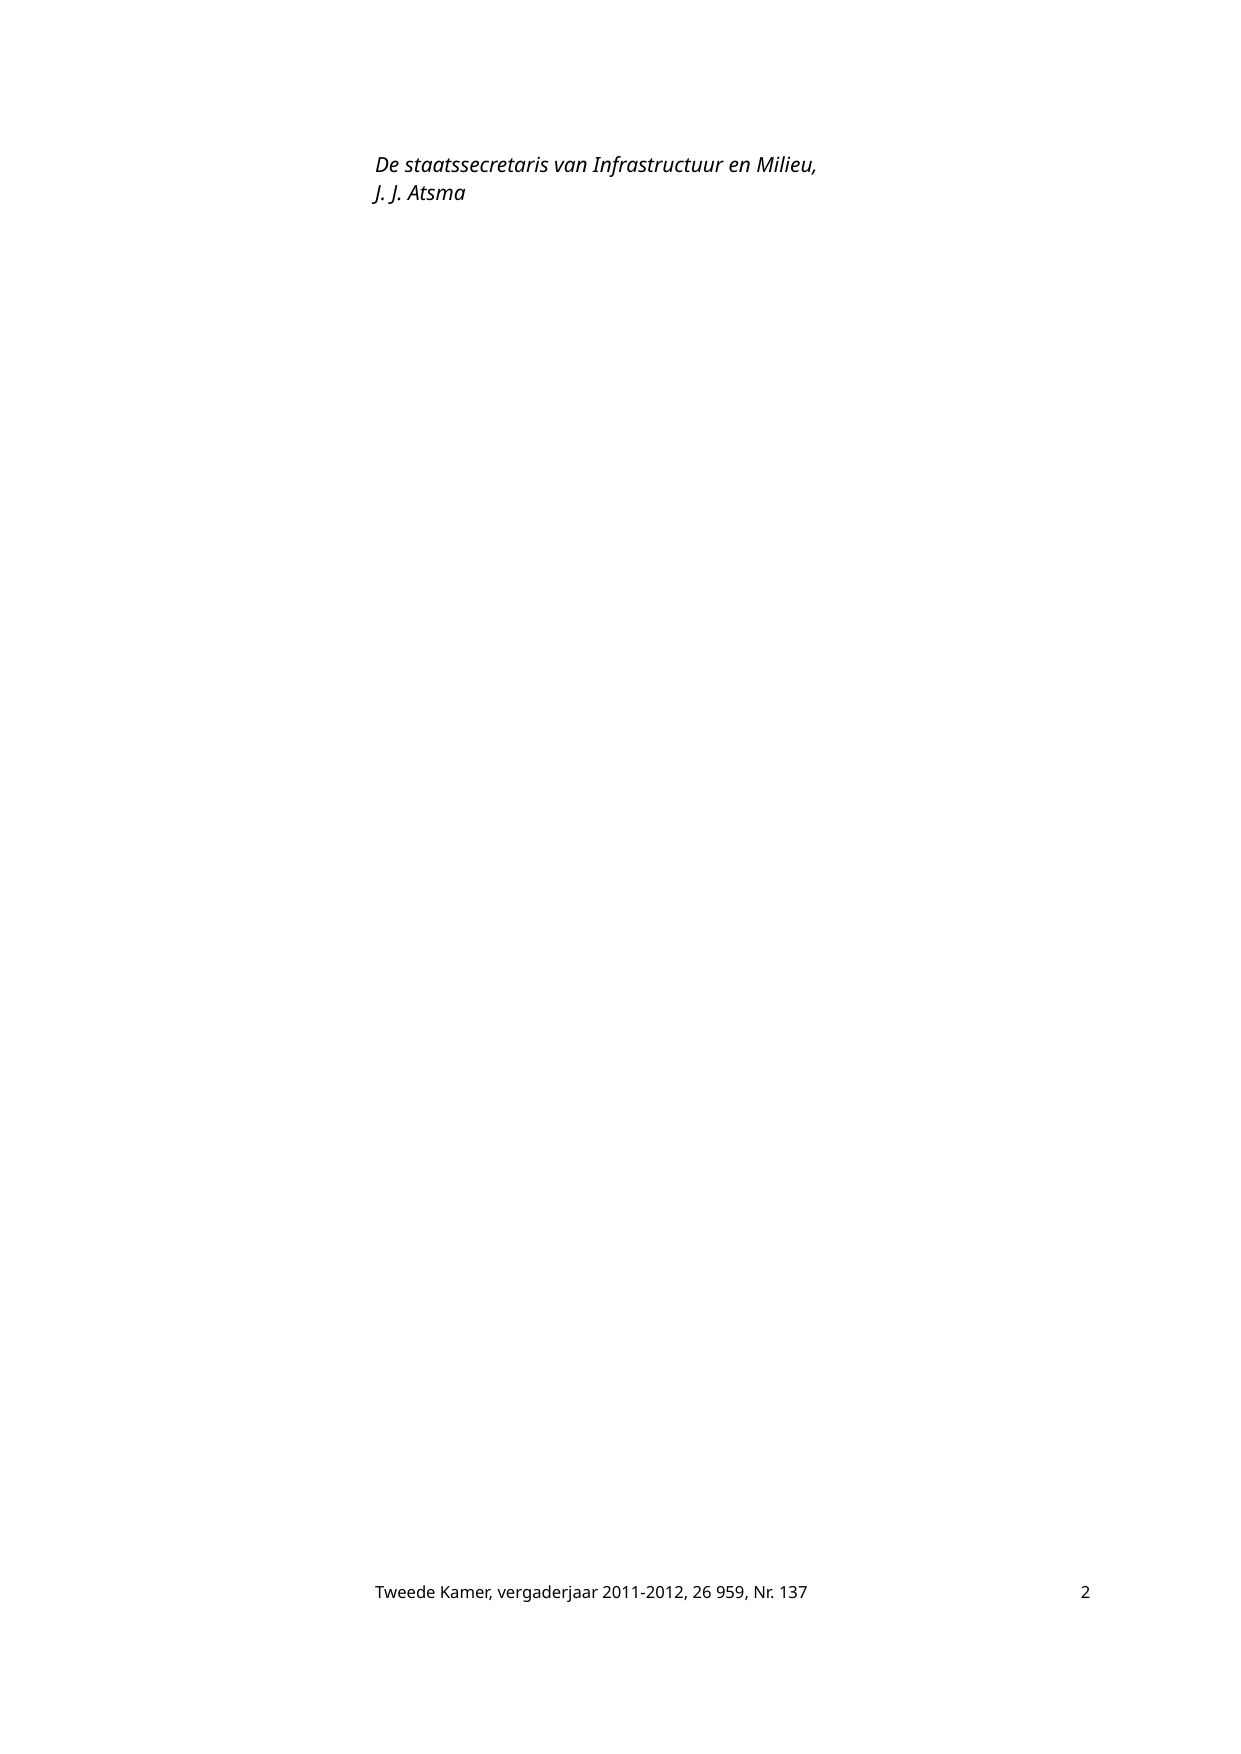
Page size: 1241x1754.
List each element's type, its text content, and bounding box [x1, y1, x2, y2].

text De staatssecretaris van Infrastructuur en Milieu, [375, 150, 1090, 178]
text J. J. Atsma [375, 178, 1090, 207]
